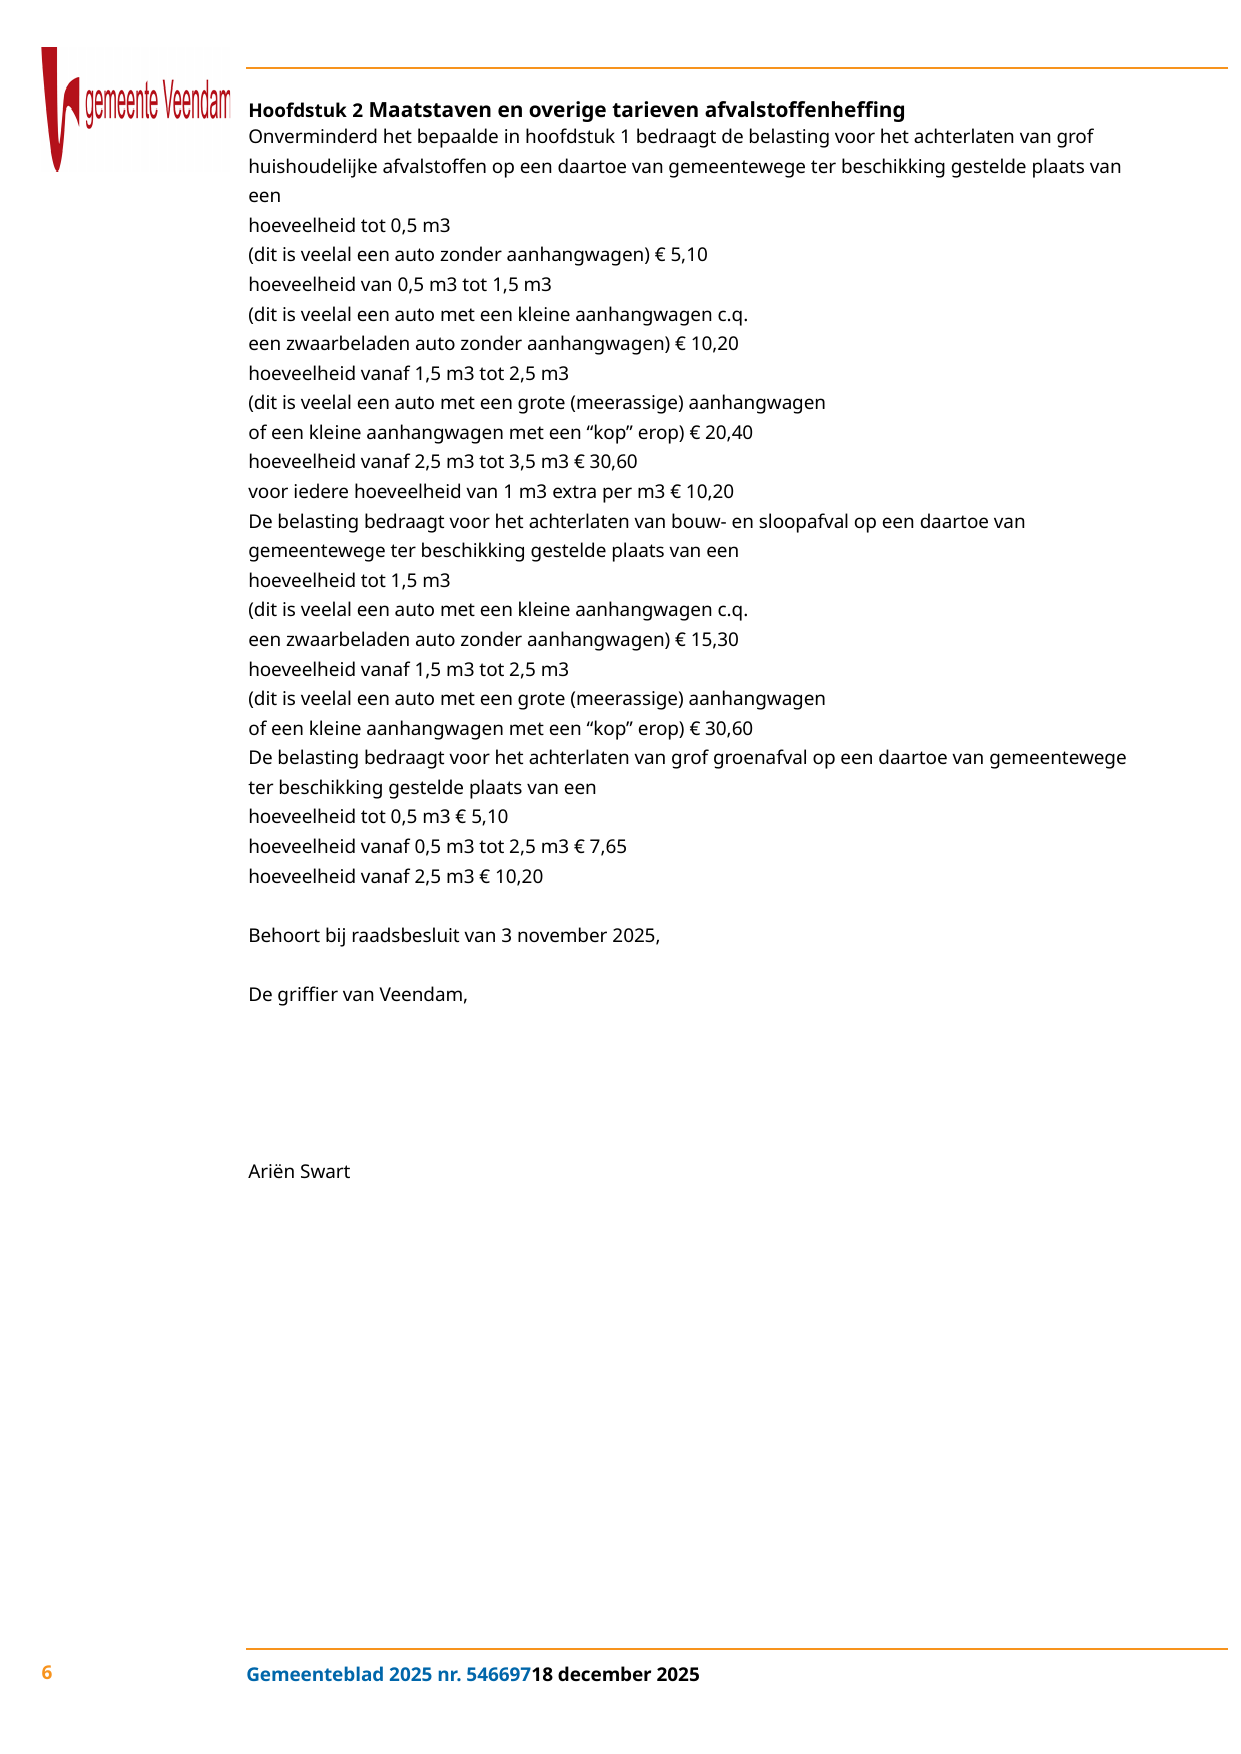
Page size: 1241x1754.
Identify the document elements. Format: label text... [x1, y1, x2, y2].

text een zwaarbeladen auto zonder aanhangwagen) € 15,30 [248, 626, 1152, 652]
text De belasting bedraagt voor het achterlaten van grof groenafval op een daartoe van gemeentewege ter beschikking gestelde plaats van een [248, 744, 1152, 800]
text De griffier van Veendam, [248, 981, 1152, 1007]
text De belasting bedraagt voor het achterlaten van bouw- en sloopafval op een daartoe van gemeentewege ter beschikking gestelde plaats van een [248, 508, 1152, 563]
text Ariën Swart [248, 1159, 1152, 1184]
text of een kleine aanhangwagen met een “kop” erop) € 20,40 [248, 419, 1152, 445]
text Hoofdstuk 2 Maatstaven en overige tarieven afvalstoffenheffing [248, 95, 1152, 123]
text (dit is veelal een auto met een kleine aanhangwagen c.q. [248, 597, 1152, 622]
text hoeveelheid van 0,5 m3 tot 1,5 m3 [248, 271, 1152, 297]
text hoeveelheid tot 0,5 m3 [248, 212, 1152, 238]
text (dit is veelal een auto met een grote (meerassige) aanhangwagen [248, 685, 1152, 711]
text hoeveelheid tot 1,5 m3 [248, 567, 1152, 593]
text hoeveelheid vanaf 2,5 m3 tot 3,5 m3 € 30,60 [248, 449, 1152, 474]
text Onverminderd het bepaalde in hoofdstuk 1 bedraagt de belasting voor het achterlaten van grof huishoudelijke afvalstoffen op een daartoe van gemeentewege ter beschikking gestelde plaats van een [248, 123, 1152, 208]
text of een kleine aanhangwagen met een “kop” erop) € 30,60 [248, 715, 1152, 741]
text (dit is veelal een auto met een grote (meerassige) aanhangwagen [248, 389, 1152, 415]
text hoeveelheid vanaf 1,5 m3 tot 2,5 m3 [248, 656, 1152, 682]
text een zwaarbeladen auto zonder aanhangwagen) € 10,20 [248, 330, 1152, 356]
text voor iedere hoeveelheid van 1 m3 extra per m3 € 10,20 [248, 478, 1152, 504]
picture [41, 47, 231, 172]
text hoeveelheid vanaf 0,5 m3 tot 2,5 m3 € 7,65 [248, 833, 1152, 859]
text hoeveelheid vanaf 1,5 m3 tot 2,5 m3 [248, 360, 1152, 386]
text hoeveelheid vanaf 2,5 m3 € 10,20 [248, 863, 1152, 889]
text (dit is veelal een auto zonder aanhangwagen) € 5,10 [248, 242, 1152, 267]
text Behoort bij raadsbesluit van 3 november 2025, [248, 922, 1152, 948]
text hoeveelheid tot 0,5 m3 € 5,10 [248, 804, 1152, 829]
text (dit is veelal een auto met een kleine aanhangwagen c.q. [248, 301, 1152, 327]
